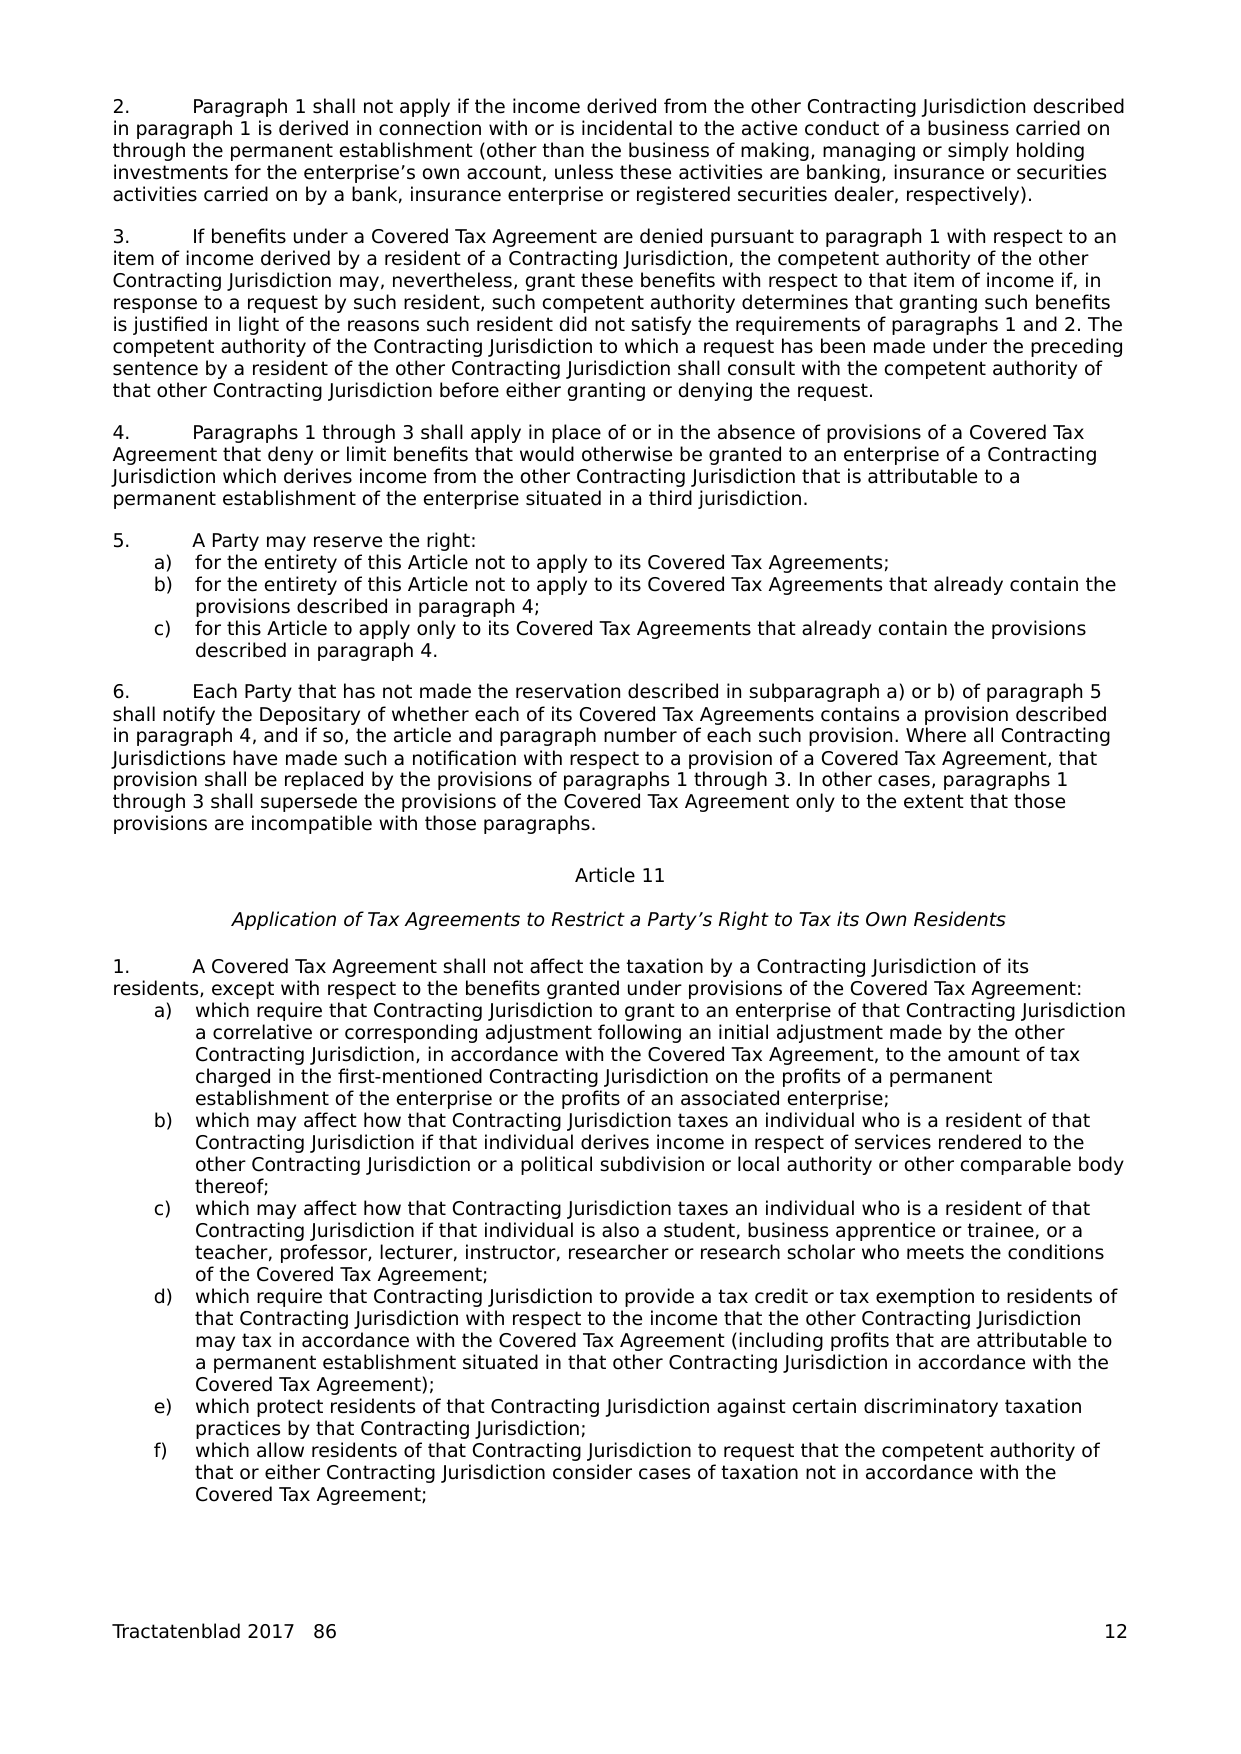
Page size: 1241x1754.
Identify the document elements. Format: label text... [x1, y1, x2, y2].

text e) which protect residents of that Contracting Jurisdiction against certain discriminatory taxation practices by that Contracting Jurisdiction; [153, 1396, 1128, 1440]
text 2. Paragraph 1 shall not apply if the income derived from the other Contracting Jurisdiction described in paragraph 1 is derived in connection with or is incidental to the active conduct of a business carried on through the permanent establishment (other than the business of making, managing or simply holding investments for the enterprise’s own account, unless these activities are banking, insurance or securities activities carried on by a bank, insurance enterprise or registered securities dealer, respectively). [112, 96, 1128, 206]
text 6. Each Party that has not made the reservation described in subparagraph a) or b) of paragraph 5 shall notify the Depositary of whether each of its Covered Tax Agreements contains a provision described in paragraph 4, and if so, the article and paragraph number of each such provision. Where all Contracting Jurisdictions have made such a notification with respect to a provision of a Covered Tax Agreement, that provision shall be replaced by the provisions of paragraphs 1 through 3. In other cases, paragraphs 1 through 3 shall supersede the provisions of the Covered Tax Agreement only to the extent that those provisions are incompatible with those paragraphs. [112, 681, 1128, 835]
text b) for the entirety of this Article not to apply to its Covered Tax Agreements that already contain the provisions described in paragraph 4; [153, 573, 1128, 617]
text f) which allow residents of that Contracting Jurisdiction to request that the competent authority of that or either Contracting Jurisdiction consider cases of taxation not in accordance with the Covered Tax Agreement; [153, 1440, 1128, 1506]
text 1. A Covered Tax Agreement shall not affect the taxation by a Contracting Jurisdiction of its residents, except with respect to the benefits granted under provisions of the Covered Tax Agreement: [112, 956, 1128, 1000]
text a) for the entirety of this Article not to apply to its Covered Tax Agreements; [153, 552, 1128, 573]
text d) which require that Contracting Jurisdiction to provide a tax credit or tax exemption to residents of that Contracting Jurisdiction with respect to the income that the other Contracting Jurisdiction may tax in accordance with the Covered Tax Agreement (including profits that are attributable to a permanent establishment situated in that other Contracting Jurisdiction in accordance with the Covered Tax Agreement); [153, 1286, 1128, 1396]
text b) which may affect how that Contracting Jurisdiction taxes an individual who is a resident of that Contracting Jurisdiction if that individual derives income in respect of services rendered to the other Contracting Jurisdiction or a political subdivision or local authority or other comparable body thereof; [153, 1110, 1128, 1198]
subtitle Article 11 Application of Tax Agreements to Restrict a Party’s Right to Tax its Own Residents [112, 865, 1128, 931]
text c) for this Article to apply only to its Covered Tax Agreements that already contain the provisions described in paragraph 4. [153, 617, 1128, 661]
text 5. A Party may reserve the right: [112, 529, 1128, 552]
text 4. Paragraphs 1 through 3 shall apply in place of or in the absence of provisions of a Covered Tax Agreement that deny or limit benefits that would otherwise be granted to an enterprise of a Contracting Jurisdiction which derives income from the other Contracting Jurisdiction that is attributable to a permanent establishment of the enterprise situated in a third jurisdiction. [112, 422, 1128, 509]
text 3. If benefits under a Covered Tax Agreement are denied pursuant to paragraph 1 with respect to an item of income derived by a resident of a Contracting Jurisdiction, the competent authority of the other Contracting Jurisdiction may, nevertheless, grant these benefits with respect to that item of income if, in response to a request by such resident, such competent authority determines that granting such benefits is justified in light of the reasons such resident did not satisfy the requirements of paragraphs 1 and 2. The competent authority of the Contracting Jurisdiction to which a request has been made under the preceding sentence by a resident of the other Contracting Jurisdiction shall consult with the competent authority of that other Contracting Jurisdiction before either granting or denying the request. [112, 226, 1128, 402]
text a) which require that Contracting Jurisdiction to grant to an enterprise of that Contracting Jurisdiction a correlative or corresponding adjustment following an initial adjustment made by the other Contracting Jurisdiction, in accordance with the Covered Tax Agreement, to the amount of tax charged in the first-mentioned Contracting Jurisdiction on the profits of a permanent establishment of the enterprise or the profits of an associated enterprise; [153, 1000, 1128, 1110]
text c) which may affect how that Contracting Jurisdiction taxes an individual who is a resident of that Contracting Jurisdiction if that individual is also a student, business apprentice or trainee, or a teacher, professor, lecturer, instructor, researcher or research scholar who meets the conditions of the Covered Tax Agreement; [153, 1198, 1128, 1286]
